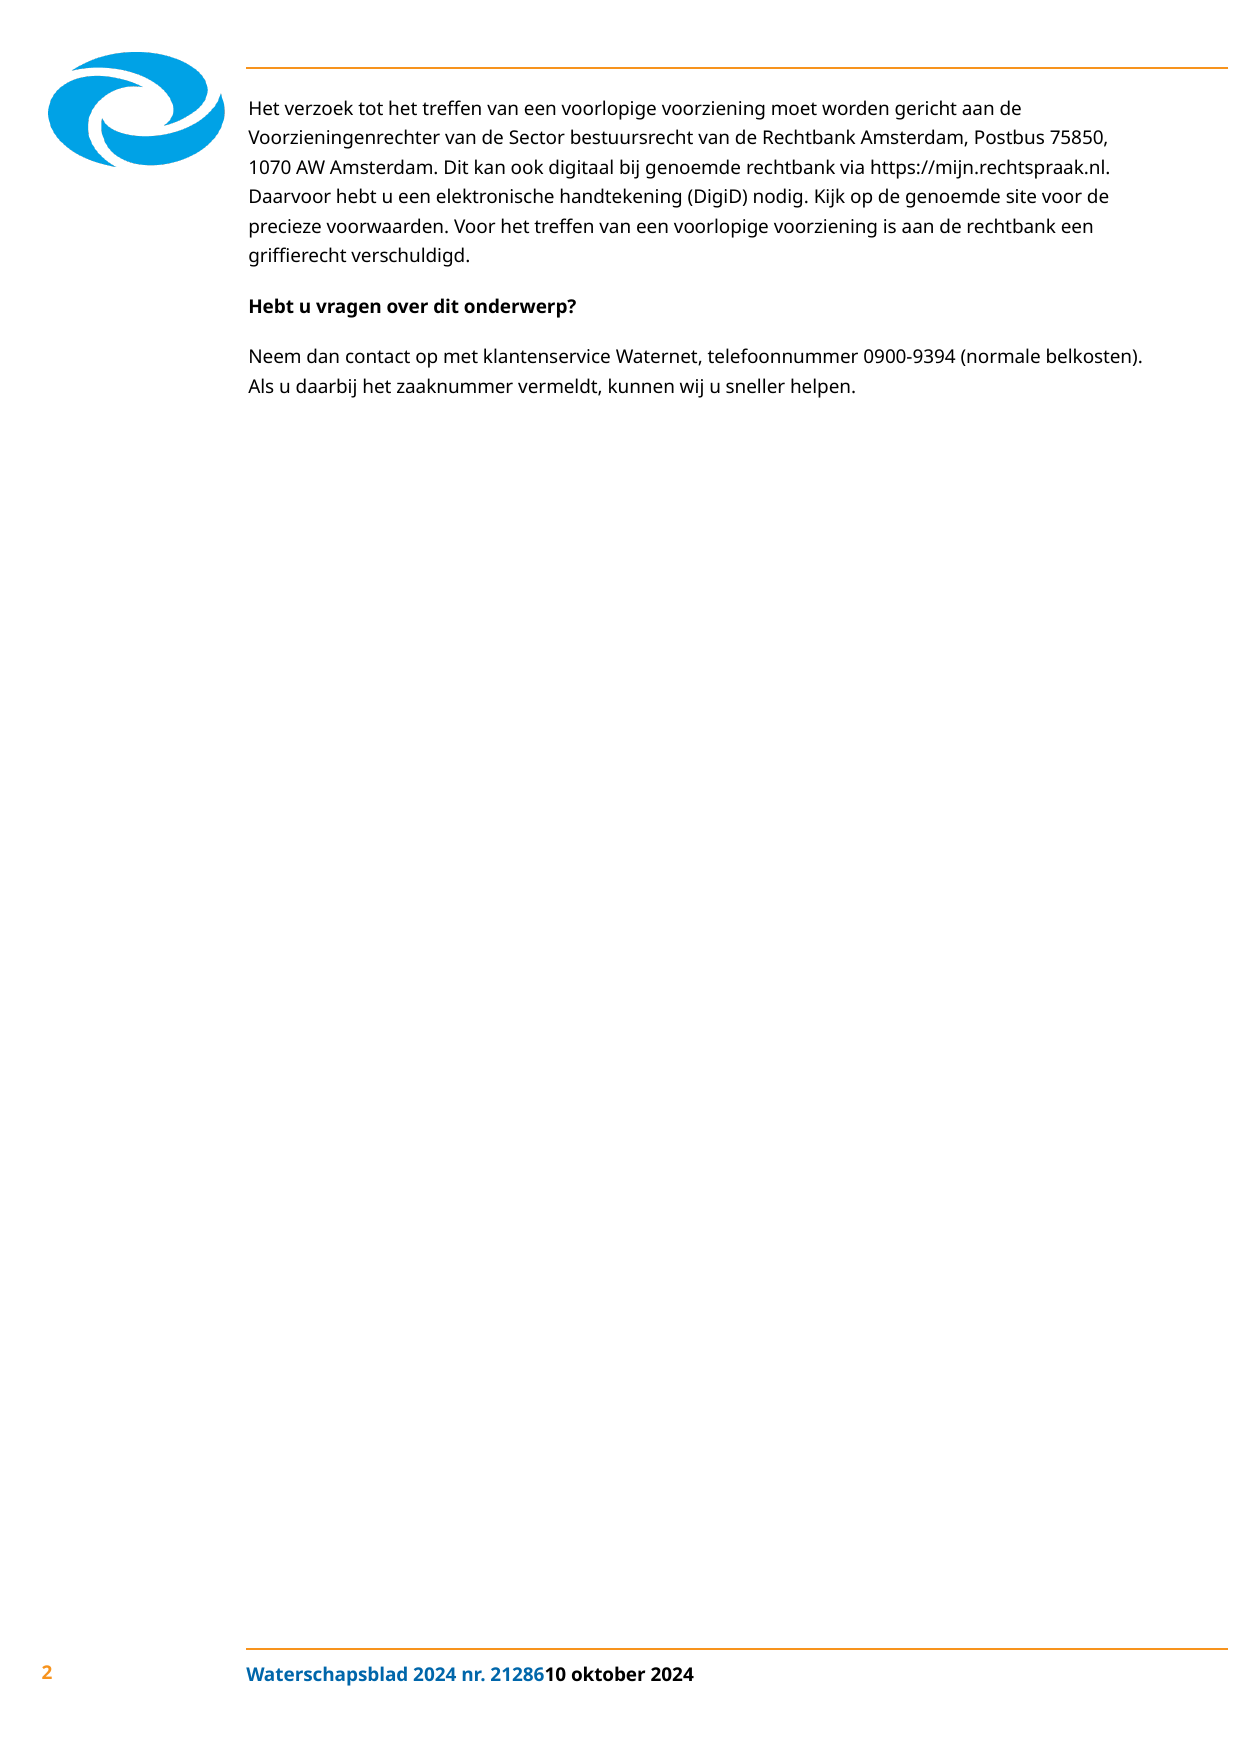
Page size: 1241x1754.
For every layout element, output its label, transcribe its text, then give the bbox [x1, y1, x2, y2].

text Neem dan contact op met klantenservice Waternet, telefoonnummer 0900-9394 (normale belkosten). Als u daarbij het zaaknummer vermeldt, kunnen wij u sneller helpen. [248, 343, 1152, 399]
text Hebt u vragen over dit onderwerp? [248, 293, 1152, 319]
picture [41, 47, 231, 172]
text Het verzoek tot het treffen van een voorlopige voorziening moet worden gericht aan de Voorzieningenrechter van de Sector bestuursrecht van de Rechtbank Amsterdam, Postbus 75850, 1070 AW Amsterdam. Dit kan ook digitaal bij genoemde rechtbank via https://mijn.rechtspraak.nl. Daarvoor hebt u een elektronische handtekening (DigiD) nodig. Kijk op de genoemde site voor de precieze voorwaarden. Voor het treffen van een voorlopige voorziening is aan de rechtbank een griffierecht verschuldigd. [248, 95, 1152, 268]
